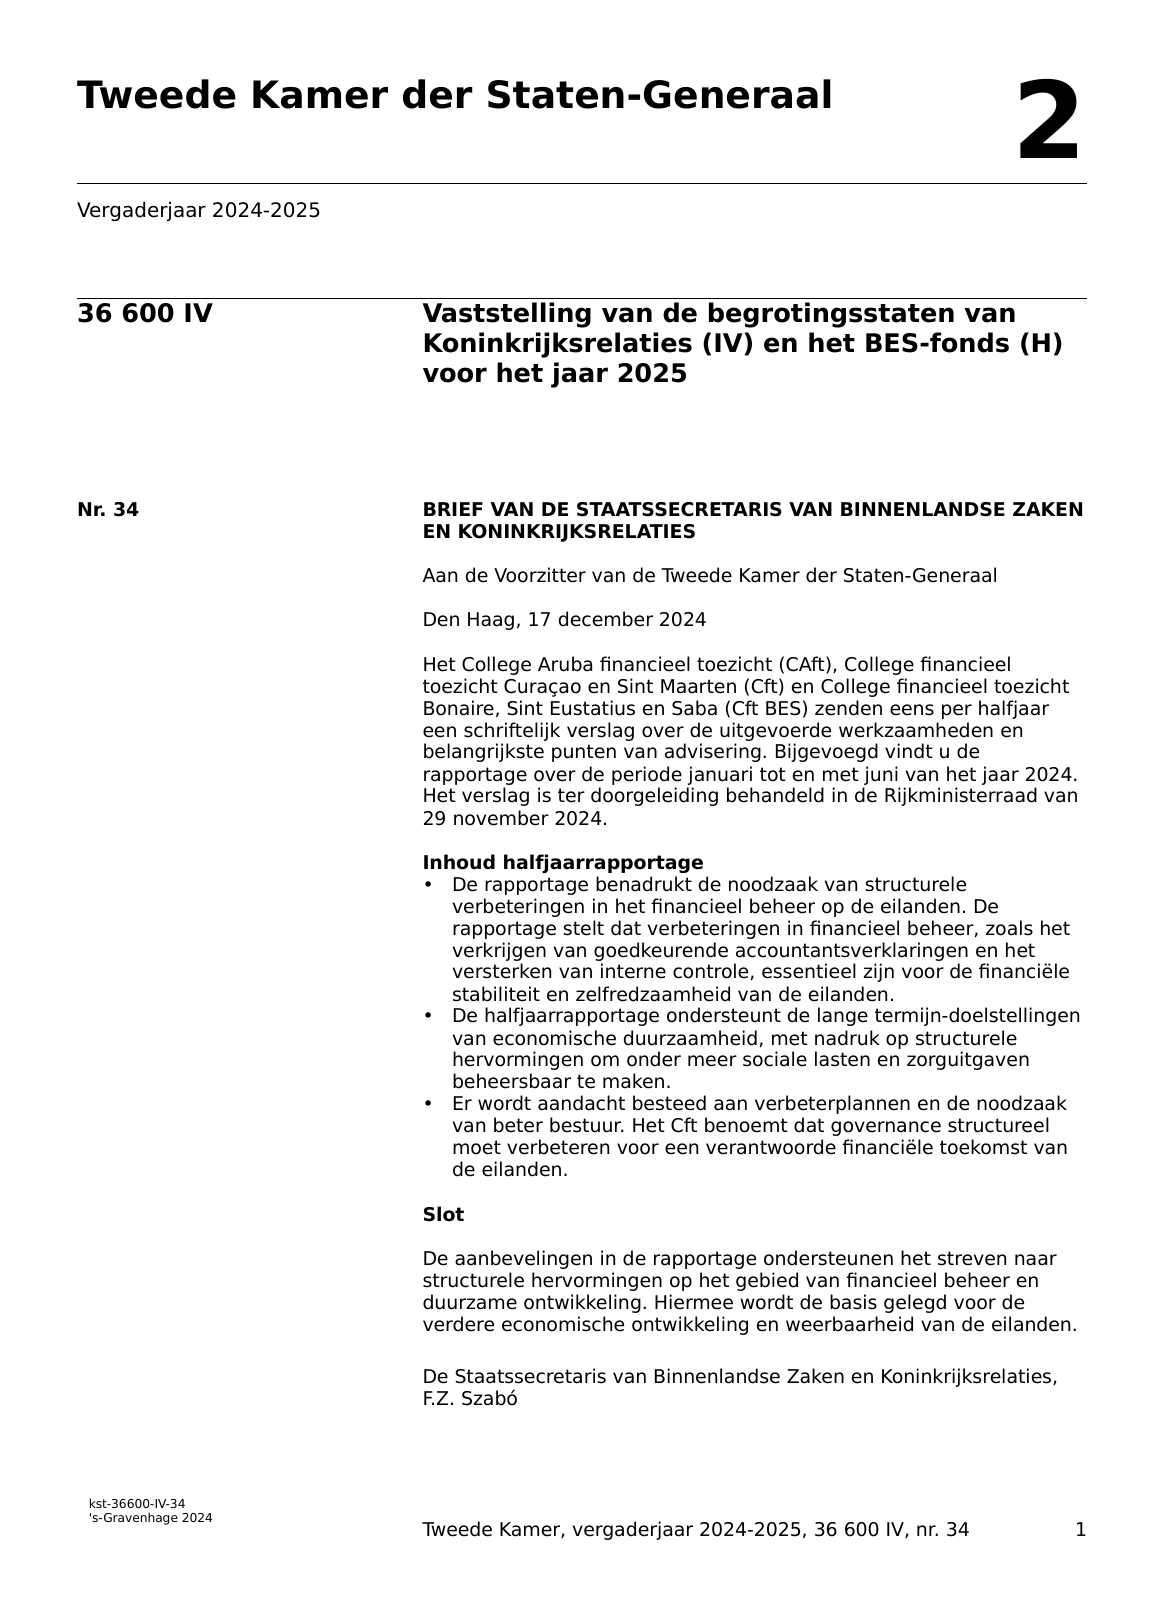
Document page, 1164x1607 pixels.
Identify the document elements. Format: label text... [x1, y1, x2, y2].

text • De halfjaarrapportage ondersteunt de lange termijn-doelstellingen van economische duurzaamheid, met nadruk op structurele hervormingen om onder meer sociale lasten en zorguitgaven beheersbaar te maken. [422, 1005, 1087, 1093]
table_cell Vergaderjaar 2024-2025 [77, 184, 1087, 298]
text Den Haag, 17 december 2024 [422, 609, 1087, 631]
subtitle Slot [422, 1203, 1087, 1225]
subtitle Nr. 34 BRIEF VAN DE STAATSSECRETARIS VAN BINNENLANDSE ZAKEN EN KONINKRIJKSRELATIES [77, 499, 1087, 543]
text 's-Gravenhage 2024 [88, 1511, 323, 1525]
text kst-36600-IV-34 [88, 1497, 323, 1511]
text De Staatssecretaris van Binnenlandse Zaken en Koninkrijksrelaties, F.Z. Szabó [422, 1366, 1087, 1409]
text Aan de Voorzitter van de Tweede Kamer der Staten-Generaal [422, 565, 1087, 587]
text De aanbevelingen in de rapportage ondersteunen het streven naar structurele hervormingen op het gebied van financieel beheer en duurzame ontwikkeling. Hiermee wordt de basis gelegd voor de verdere economische ontwikkeling en weerbaarheid van de eilanden. [422, 1248, 1087, 1336]
subtitle 36 600 IV Vaststelling van de begrotingsstaten van Koninkrijksrelaties (IV) en het BES-fonds (H) voor het jaar 2025 [77, 299, 1087, 388]
text • Er wordt aandacht besteed aan verbeterplannen en de noodzaak van beter bestuur. Het Cft benoemt dat governance structureel moet verbeteren voor een verantwoorde financiële toekomst van de eilanden. [422, 1093, 1087, 1181]
table_header Tweede Kamer der Staten-Generaal [77, 59, 886, 183]
subtitle Inhoud halfjaarrapportage [422, 852, 1087, 873]
text • De rapportage benadrukt de noodzaak van structurele verbeteringen in het financieel beheer op de eilanden. De rapportage stelt dat verbeteringen in financieel beheer, zoals het verkrijgen van goedkeurende accountantsverklaringen en het versterken van interne controle, essentieel zijn voor de financiële stabiliteit en zelfredzaamheid van de eilanden. [422, 873, 1087, 1005]
text Het College Aruba financieel toezicht (CAft), College financieel toezicht Curaçao en Sint Maarten (Cft) en College financieel toezicht Bonaire, Sint Eustatius en Saba (Cft BES) zenden eens per halfjaar een schriftelijk verslag over de uitgevoerde werkzaamheden en belangrijkste punten van advisering. Bijgevoegd vindt u de rapportage over de periode januari tot en met juni van het jaar 2024. Het verslag is ter doorgeleiding behandeld in de Rijkministerraad van 29 november 2024. [422, 653, 1087, 829]
table_header 2 [886, 59, 1087, 183]
